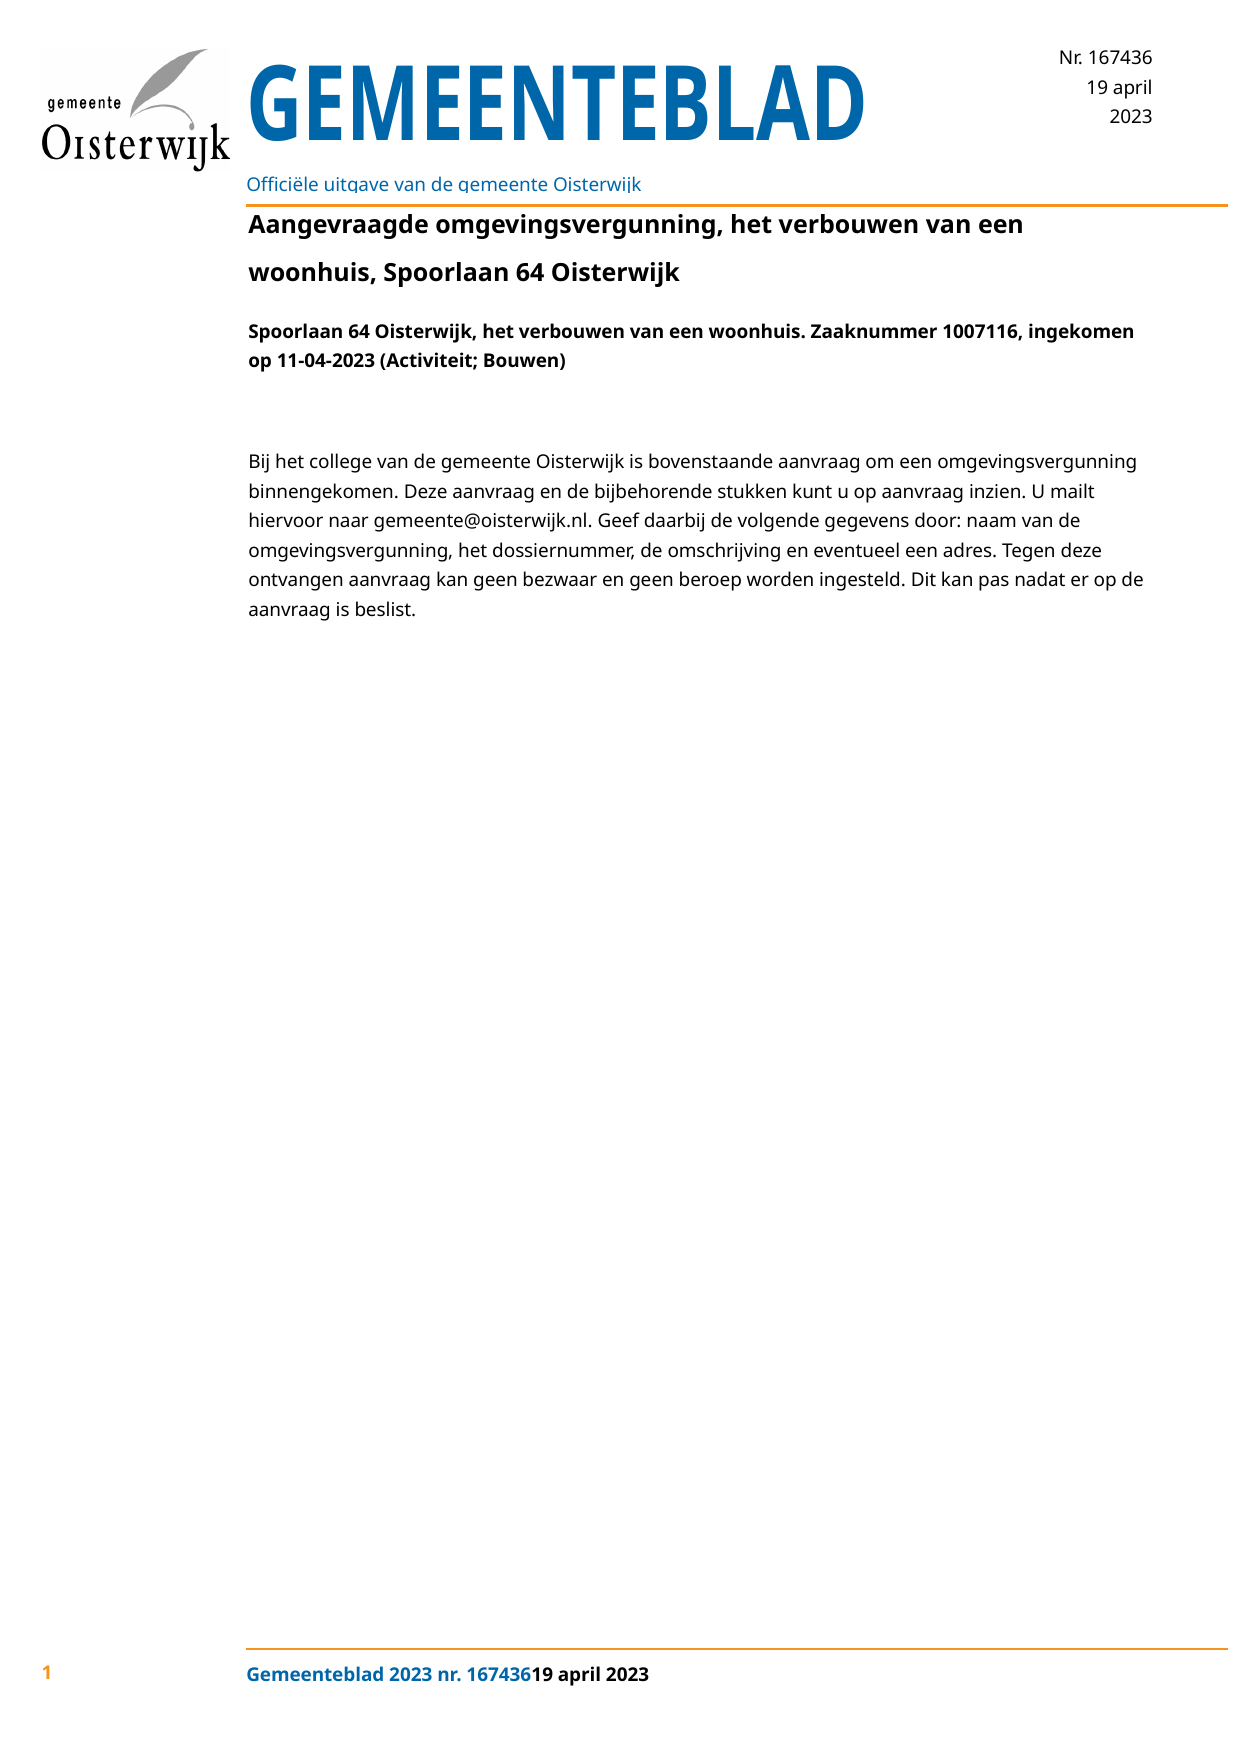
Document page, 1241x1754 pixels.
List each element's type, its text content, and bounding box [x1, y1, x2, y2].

text Aangevraagde omgevingsvergunning, het verbouwen van een woonhuis, Spoorlaan 64 Oisterwijk [248, 207, 1152, 288]
text Spoorlaan 64 Oisterwijk, het verbouwen van een woonhuis. Zaaknummer 1007116, ingekomen op 11-04-2023 (Activiteit; Bouwen) [248, 318, 1152, 373]
picture [41, 47, 231, 172]
text Bij het college van de gemeente Oisterwijk is bovenstaande aanvraag om een omgevingsvergunning binnengekomen. Deze aanvraag en de bijbehorende stukken kunt u op aanvraag inzien. U mailt hiervoor naar gemeente@oisterwijk.nl. Geef daarbij de volgende gegevens door: naam van de omgevingsvergunning, het dossiernummer, de omschrijving en eventueel een adres. Tegen deze ontvangen aanvraag kan geen bezwaar en geen beroep worden ingesteld. Dit kan pas nadat er op de aanvraag is beslist. [248, 448, 1152, 622]
